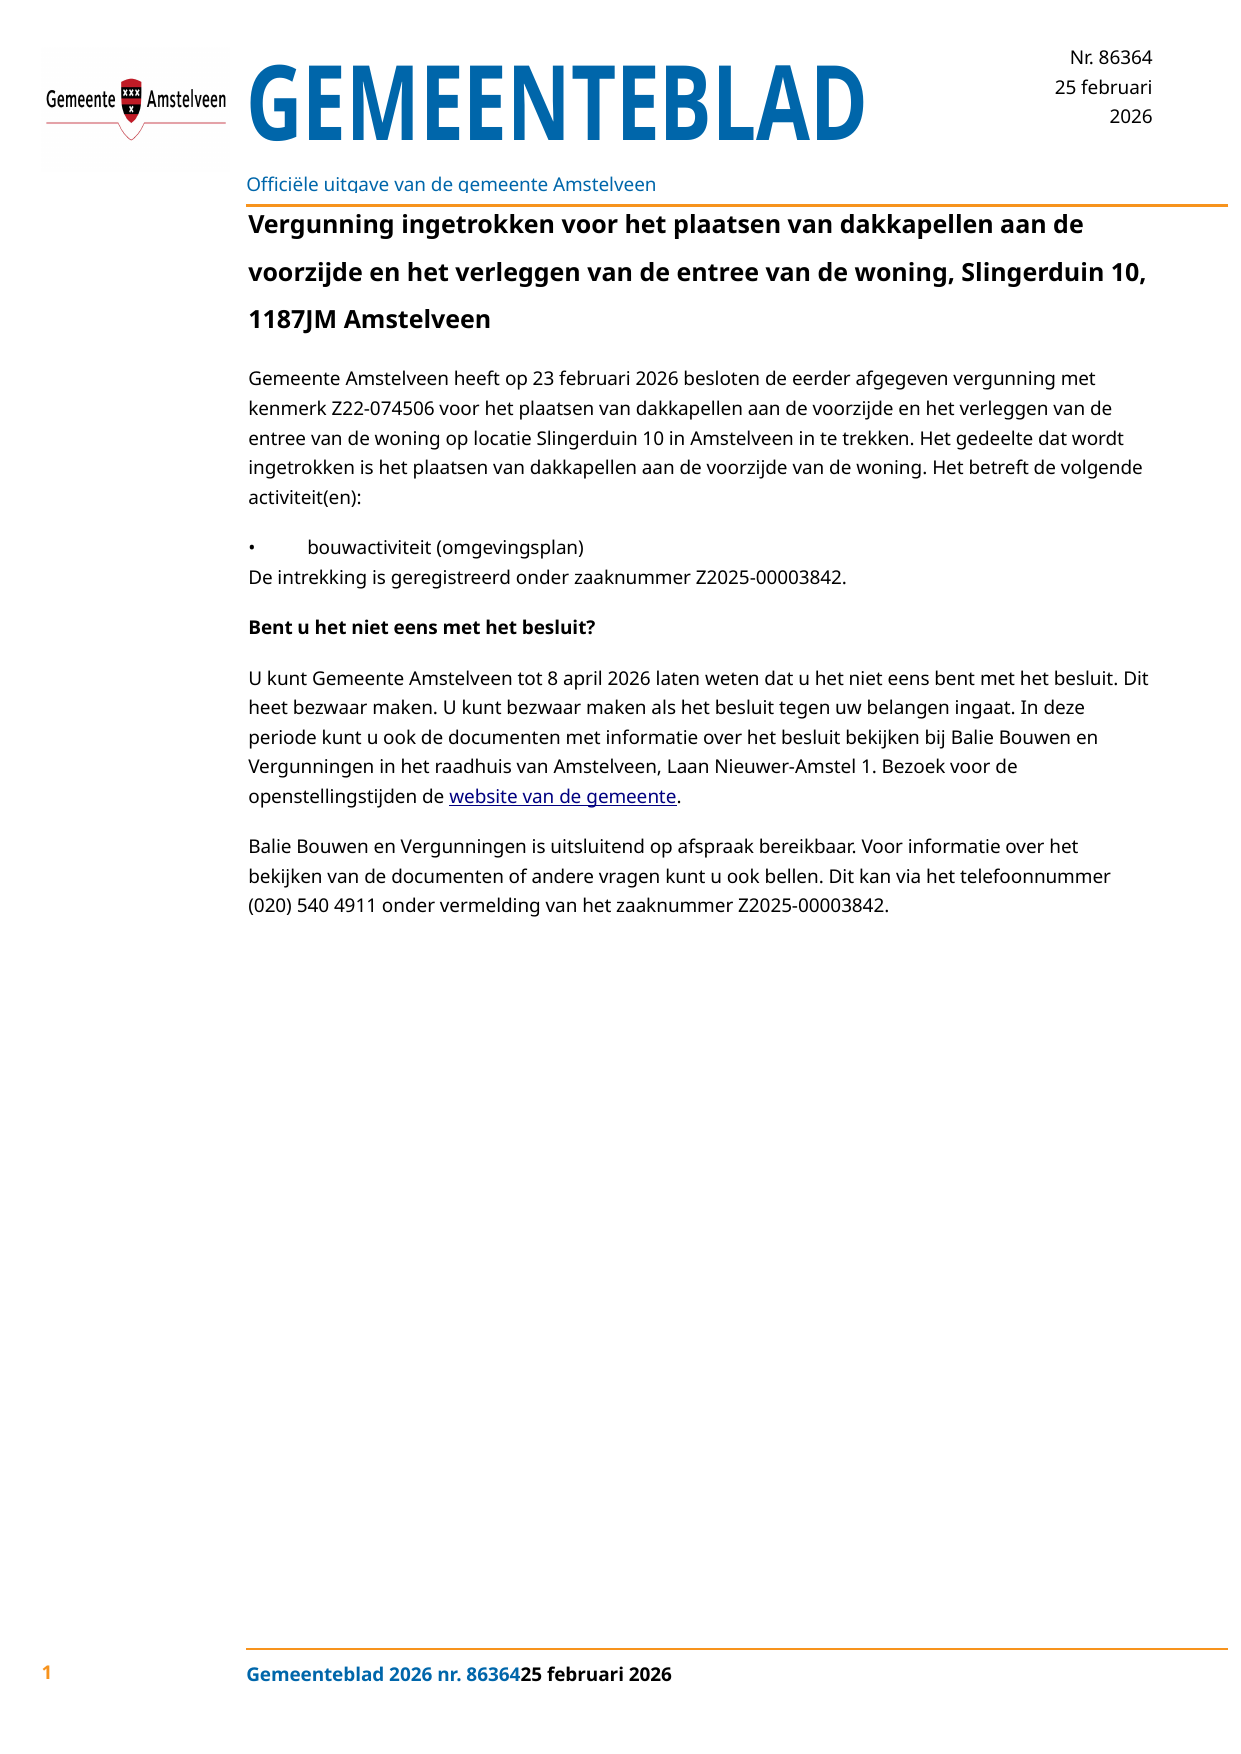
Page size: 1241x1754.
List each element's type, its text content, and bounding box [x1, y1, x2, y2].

text Gemeente Amstelveen heeft op 23 februari 2026 besloten de eerder afgegeven vergunning met kenmerk Z22-074506 voor het plaatsen van dakkapellen aan de voorzijde en het verleggen van de entree van de woning op locatie Slingerduin 10 in Amstelveen in te trekken. Het gedeelte dat wordt ingetrokken is het plaatsen van dakkapellen aan de voorzijde van de woning. Het betreft de volgende activiteit(en): [248, 366, 1152, 509]
text Balie Bouwen en Vergunningen is uitsluitend op afspraak bereikbaar. Voor informatie over het bekijken van de documenten of andere vragen kunt u ook bellen. Dit kan via het telefoonnummer (020) 540 4911 onder vermelding van het zaaknummer Z2025-00003842. [248, 833, 1152, 918]
text Vergunning ingetrokken voor het plaatsen van dakkapellen aan de voorzijde en het verleggen van de entree van de woning, Slingerduin 10, 1187JM Amstelveen [248, 207, 1152, 336]
text De intrekking is geregistreerd onder zaaknummer Z2025-00003842. [248, 564, 1152, 589]
picture [41, 47, 231, 172]
list bouwactiviteit (omgevingsplan) [248, 534, 1152, 560]
text U kunt Gemeente Amstelveen tot 8 april 2026 laten weten dat u het niet eens bent met het besluit. Dit heet bezwaar maken. U kunt bezwaar maken als het besluit tegen uw belangen ingaat. In deze periode kunt u ook de documenten met informatie over het besluit bekijken bij Balie Bouwen en Vergunningen in het raadhuis van Amstelveen, Laan Nieuwer-Amstel 1. Bezoek voor de openstellingstijden de website van de gemeente. [248, 665, 1152, 809]
text Bent u het niet eens met het besluit? [248, 614, 1152, 640]
